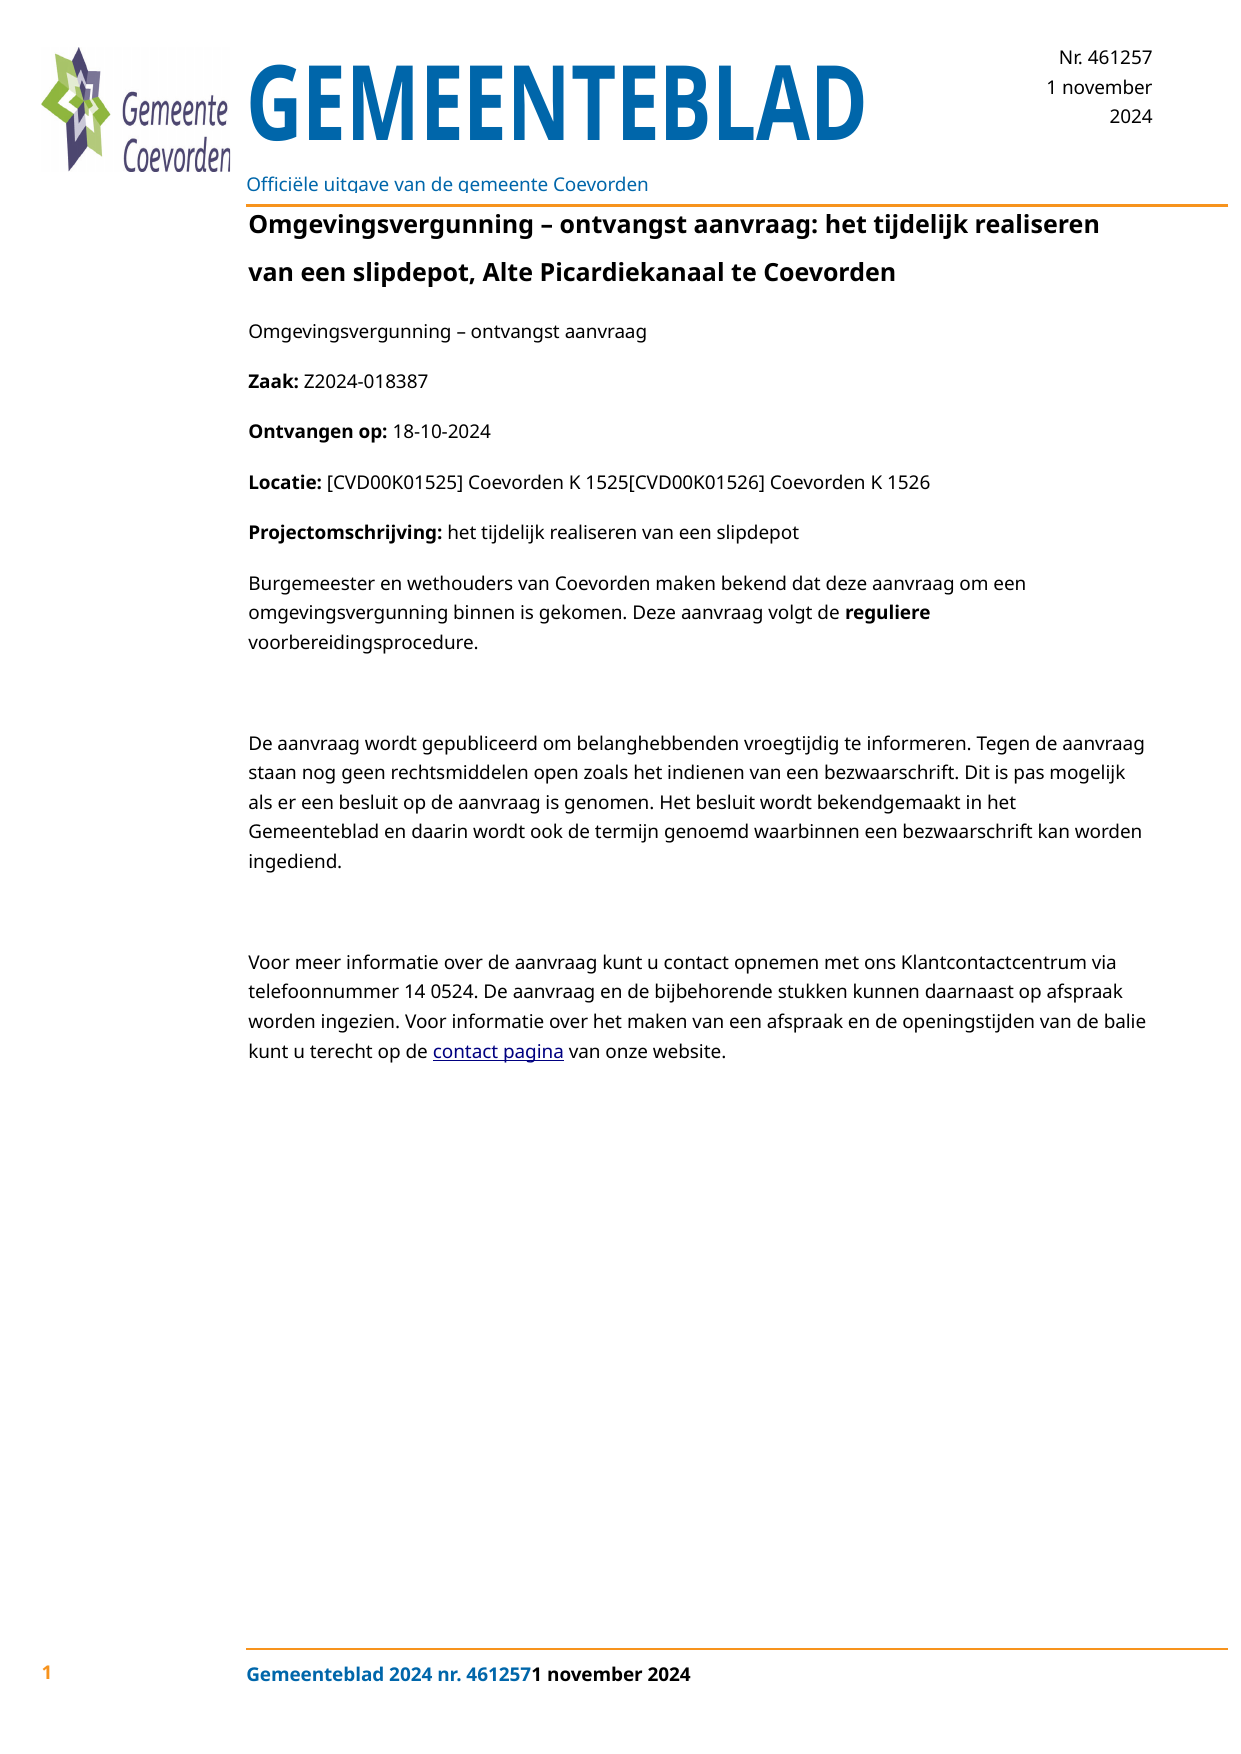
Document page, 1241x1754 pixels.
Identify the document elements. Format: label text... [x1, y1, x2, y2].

text Locatie: [CVD00K01525] Coevorden K 1525[CVD00K01526] Coevorden K 1526 [248, 469, 1152, 495]
text Zaak: Z2024-018387 [248, 368, 1152, 394]
text Burgemeester en wethouders van Coevorden maken bekend dat deze aanvraag om een omgevingsvergunning binnen is gekomen. Deze aanvraag volgt de reguliere voorbereidingsprocedure. [248, 570, 1152, 655]
text De aanvraag wordt gepubliceerd om belanghebbenden vroegtijdig te informeren. Tegen de aanvraag staan nog geen rechtsmiddelen open zoals het indienen van een bezwaarschrift. Dit is pas mogelijk als er een besluit op de aanvraag is genomen. Het besluit wordt bekendgemaakt in het Gemeenteblad en daarin wordt ook de termijn genoemd waarbinnen een bezwaarschrift kan worden ingediend. [248, 730, 1152, 874]
text Projectomschrijving: het tijdelijk realiseren van een slipdepot [248, 519, 1152, 545]
text Omgevingsvergunning – ontvangst aanvraag [248, 318, 1152, 344]
text Voor meer informatie over de aanvraag kunt u contact opnemen met ons Klantcontactcentrum via telefoonnummer 14 0524. De aanvraag en de bijbehorende stukken kunnen daarnaast op afspraak worden ingezien. Voor informatie over het maken van een afspraak en de openingstijden van de balie kunt u terecht op de contact pagina van onze website. [248, 949, 1152, 1064]
picture [41, 47, 231, 172]
text Ontvangen op: 18-10-2024 [248, 419, 1152, 444]
text Omgevingsvergunning – ontvangst aanvraag: het tijdelijk realiseren van een slipdepot, Alte Picardiekanaal te Coevorden [248, 207, 1152, 288]
